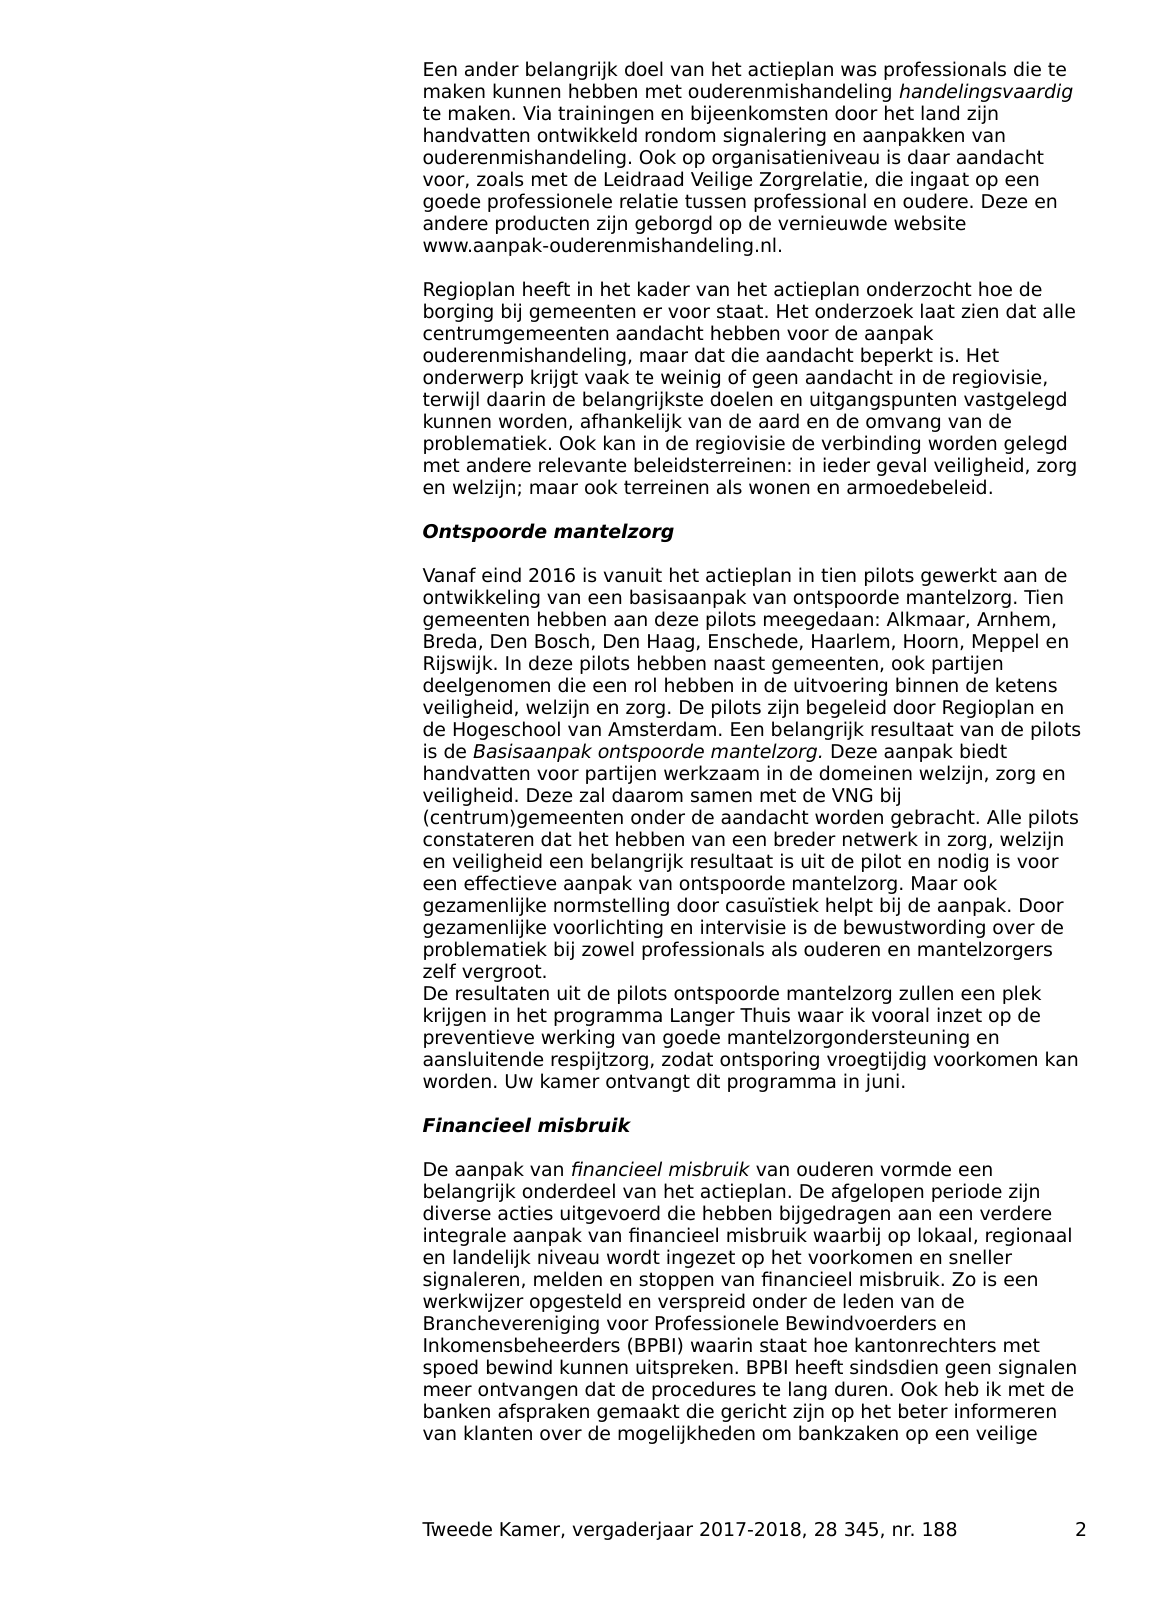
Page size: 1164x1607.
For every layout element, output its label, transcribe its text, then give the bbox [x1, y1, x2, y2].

text Regioplan heeft in het kader van het actieplan onderzocht hoe de borging bij gemeenten er voor staat. Het onderzoek laat zien dat alle centrumgemeenten aandacht hebben voor de aanpak ouderenmishandeling, maar dat die aandacht beperkt is. Het onderwerp krijgt vaak te weinig of geen aandacht in de regiovisie, terwijl daarin de belangrijkste doelen en uitgangspunten vastgelegd kunnen worden, afhankelijk van de aard en de omvang van de problematiek. Ook kan in de regiovisie de verbinding worden gelegd met andere relevante beleidsterreinen: in ieder geval veiligheid, zorg en welzijn; maar ook terreinen als wonen en armoedebeleid. [422, 279, 1087, 499]
subtitle Financieel misbruik [422, 1115, 1087, 1137]
subtitle Ontspoorde mantelzorg [422, 521, 1087, 543]
text Een ander belangrijk doel van het actieplan was professionals die te maken kunnen hebben met ouderenmishandeling handelingsvaardig te maken. Via trainingen en bijeenkomsten door het land zijn handvatten ontwikkeld rondom signalering en aanpakken van ouderenmishandeling. Ook op organisatieniveau is daar aandacht voor, zoals met de Leidraad Veilige Zorgrelatie, die ingaat op een goede professionele relatie tussen professional en oudere. Deze en andere producten zijn geborgd op de vernieuwde website www.aanpak-ouderenmishandeling.nl. [422, 59, 1087, 257]
text De aanpak van financieel misbruik van ouderen vormde een belangrijk onderdeel van het actieplan. De afgelopen periode zijn diverse acties uitgevoerd die hebben bijgedragen aan een verdere integrale aanpak van financieel misbruik waarbij op lokaal, regionaal en landelijk niveau wordt ingezet op het voorkomen en sneller signaleren, melden en stoppen van financieel misbruik. Zo is een werkwijzer opgesteld en verspreid onder de leden van de Branchevereniging voor Professionele Bewindvoerders en Inkomensbeheerders (BPBI) waarin staat hoe kantonrechters met spoed bewind kunnen uitspreken. BPBI heeft sindsdien geen signalen meer ontvangen dat de procedures te lang duren. Ook heb ik met de banken afspraken gemaakt die gericht zijn op het beter informeren van klanten over de mogelijkheden om bankzaken op een veilige [422, 1159, 1087, 1445]
text De resultaten uit de pilots ontspoorde mantelzorg zullen een plek krijgen in het programma Langer Thuis waar ik vooral inzet op de preventieve werking van goede mantelzorgondersteuning en aansluitende respijtzorg, zodat ontsporing vroegtijdig voorkomen kan worden. Uw kamer ontvangt dit programma in juni. [422, 983, 1087, 1093]
text Vanaf eind 2016 is vanuit het actieplan in tien pilots gewerkt aan de ontwikkeling van een basisaanpak van ontspoorde mantelzorg. Tien gemeenten hebben aan deze pilots meegedaan: Alkmaar, Arnhem, Breda, Den Bosch, Den Haag, Enschede, Haarlem, Hoorn, Meppel en Rijswijk. In deze pilots hebben naast gemeenten, ook partijen deelgenomen die een rol hebben in de uitvoering binnen de ketens veiligheid, welzijn en zorg. De pilots zijn begeleid door Regioplan en de Hogeschool van Amsterdam. Een belangrijk resultaat van de pilots is de Basisaanpak ontspoorde mantelzorg. Deze aanpak biedt handvatten voor partijen werkzaam in de domeinen welzijn, zorg en veiligheid. Deze zal daarom samen met de VNG bij (centrum)gemeenten onder de aandacht worden gebracht. Alle pilots constateren dat het hebben van een breder netwerk in zorg, welzijn en veiligheid een belangrijk resultaat is uit de pilot en nodig is voor een effectieve aanpak van ontspoorde mantelzorg. Maar ook gezamenlijke normstelling door casuïstiek helpt bij de aanpak. Door gezamenlijke voorlichting en intervisie is de bewustwording over de problematiek bij zowel professionals als ouderen en mantelzorgers zelf vergroot. [422, 565, 1087, 983]
